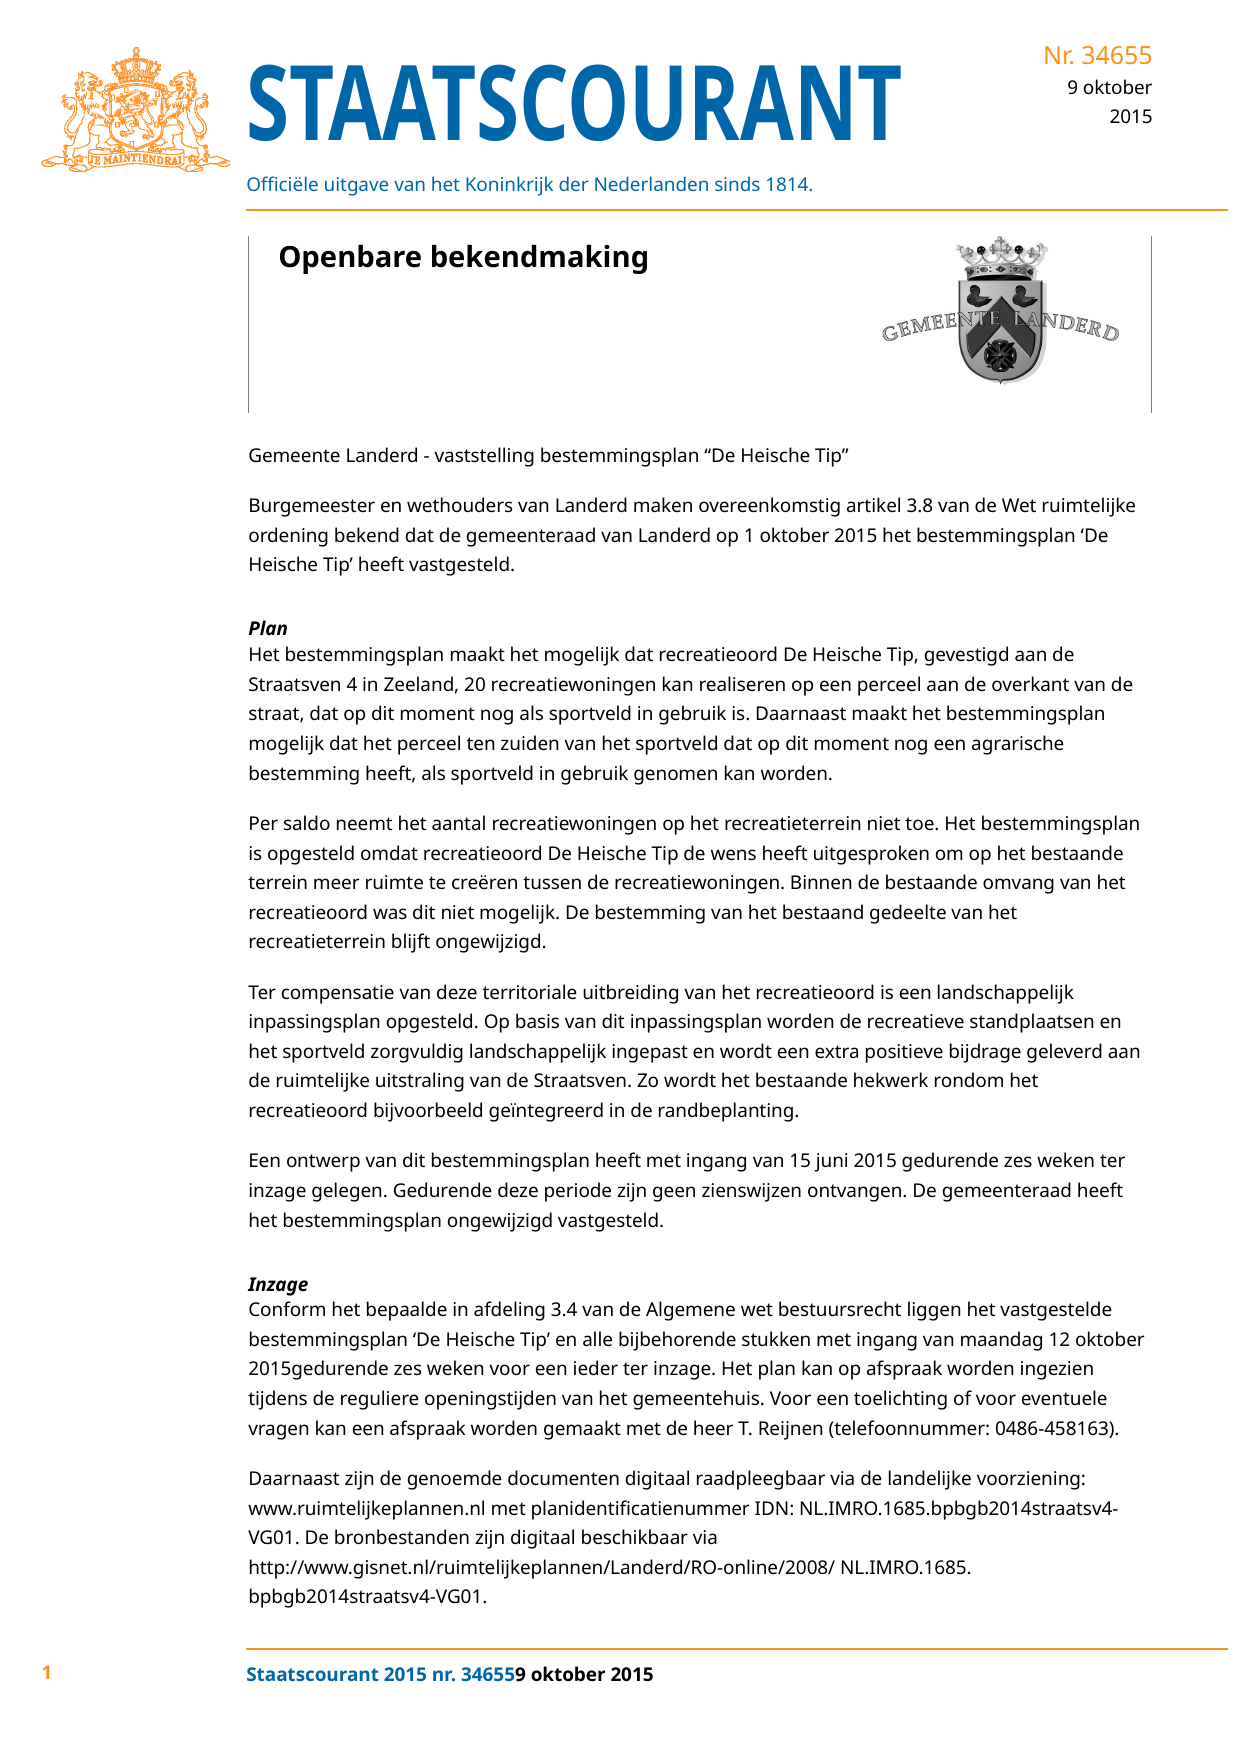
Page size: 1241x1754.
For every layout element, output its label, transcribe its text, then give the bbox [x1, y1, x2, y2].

text Plan [248, 616, 1152, 641]
text Inzage [248, 1271, 1152, 1296]
text Per saldo neemt het aantal recreatiewoningen op het recreatieterrein niet toe. Het bestemmingsplan is opgesteld omdat recreatieoord De Heische Tip de wens heeft uitgesproken om op het bestaande terrein meer ruimte te creëren tussen de recreatiewoningen. Binnen de bestaande omvang van het recreatieoord was dit niet mogelijk. De bestemming van het bestaand gedeelte van het recreatieterrein blijft ongewijzigd. [248, 810, 1152, 954]
table_header Openbare bekendmaking [249, 236, 850, 413]
text Ter compensatie van deze territoriale uitbreiding van het recreatieoord is een landschappelijk inpassingsplan opgesteld. Op basis van dit inpassingsplan worden de recreatieve standplaatsen en het sportveld zorgvuldig landschappelijk ingepast en wordt een extra positieve bijdrage geleverd aan de ruimtelijke uitstraling van de Straatsven. Zo wordt het bestaande hekwerk rondom het recreatieoord bijvoorbeeld geïntegreerd in de randbeplanting. [248, 979, 1152, 1123]
text Het bestemmingsplan maakt het mogelijk dat recreatieoord De Heische Tip, gevestigd aan de Straatsven 4 in Zeeland, 20 recreatiewoningen kan realiseren op een perceel aan de overkant van de straat, dat op dit moment nog als sportveld in gebruik is. Daarnaast maakt het bestemmingsplan mogelijk dat het perceel ten zuiden van het sportveld dat op dit moment nog een agrarische bestemming heeft, als sportveld in gebruik genomen kan worden. [248, 641, 1152, 785]
picture [41, 47, 231, 172]
picture [882, 236, 1119, 387]
text Daarnaast zijn de genoemde documenten digitaal raadpleegbaar via de landelijke voorziening: www.ruimtelijkeplannen.nl met planidentificatienummer IDN: NL.IMRO.1685.bpbgb2014straatsv4-VG01. De bronbestanden zijn digitaal beschikbaar via http://www.gisnet.nl/ruimtelijkeplannen/Landerd/RO-online/2008/ NL.IMRO.1685. bpbgb2014straatsv4-VG01. [248, 1465, 1152, 1609]
text Gemeente Landerd - vaststelling bestemmingsplan “De Heische Tip” [248, 442, 1152, 468]
text Burgemeester en wethouders van Landerd maken overeenkomstig artikel 3.8 van de Wet ruimtelijke ordening bekend dat de gemeenteraad van Landerd op 1 oktober 2015 het bestemmingsplan ‘De Heische Tip’ heeft vastgesteld. [248, 492, 1152, 577]
text Conform het bepaalde in afdeling 3.4 van de Algemene wet bestuursrecht liggen het vastgestelde bestemmingsplan ‘De Heische Tip’ en alle bijbehorende stukken met ingang van maandag 12 oktober 2015gedurende zes weken voor een ieder ter inzage. Het plan kan op afspraak worden ingezien tijdens de reguliere openingstijden van het gemeentehuis. Voor een toelichting of voor eventuele vragen kan een afspraak worden gemaakt met de heer T. Reijnen (telefoonnummer: 0486-458163). [248, 1296, 1152, 1441]
table_header [850, 236, 1151, 413]
text Een ontwerp van dit bestemmingsplan heeft met ingang van 15 juni 2015 gedurende zes weken ter inzage gelegen. Gedurende deze periode zijn geen zienswijzen ontvangen. De gemeenteraad heeft het bestemmingsplan ongewijzigd vastgesteld. [248, 1148, 1152, 1232]
